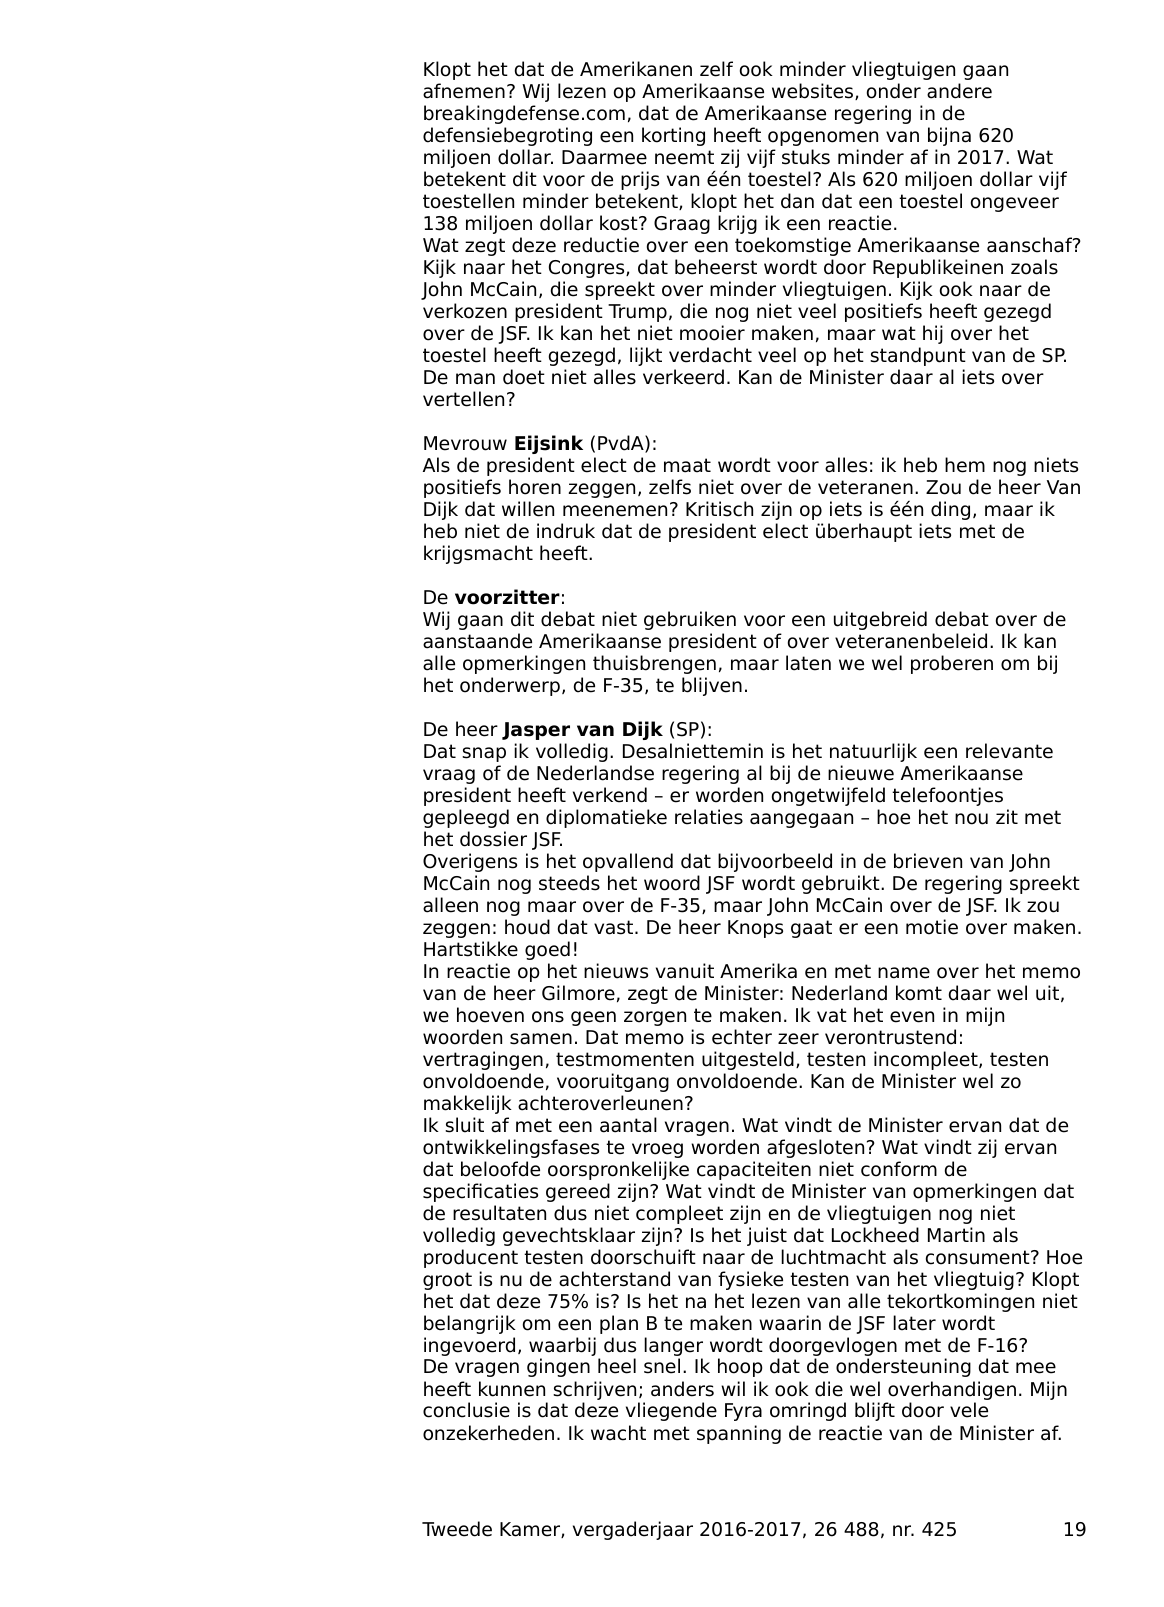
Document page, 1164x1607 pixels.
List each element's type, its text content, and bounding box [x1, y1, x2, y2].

text Klopt het dat de Amerikanen zelf ook minder vliegtuigen gaan afnemen? Wij lezen op Amerikaanse websites, onder andere breakingdefense.com, dat de Amerikaanse regering in de defensiebegroting een korting heeft opgenomen van bijna 620 miljoen dollar. Daarmee neemt zij vijf stuks minder af in 2017. Wat betekent dit voor de prijs van één toestel? Als 620 miljoen dollar vijf toestellen minder betekent, klopt het dan dat een toestel ongeveer 138 miljoen dollar kost? Graag krijg ik een reactie. [422, 59, 1087, 235]
text Overigens is het opvallend dat bijvoorbeeld in de brieven van John McCain nog steeds het woord JSF wordt gebruikt. De regering spreekt alleen nog maar over de F-35, maar John McCain over de JSF. Ik zou zeggen: houd dat vast. De heer Knops gaat er een motie over maken. Hartstikke goed! [422, 851, 1087, 961]
text De heer Jasper van Dijk (SP): [422, 719, 1087, 741]
text Dat snap ik volledig. Desalniettemin is het natuurlijk een relevante vraag of de Nederlandse regering al bij de nieuwe Amerikaanse president heeft verkend – er worden ongetwijfeld telefoontjes gepleegd en diplomatieke relaties aangegaan – hoe het nou zit met het dossier JSF. [422, 741, 1087, 851]
text Als de president elect de maat wordt voor alles: ik heb hem nog niets positiefs horen zeggen, zelfs niet over de veteranen. Zou de heer Van Dijk dat willen meenemen? Kritisch zijn op iets is één ding, maar ik heb niet de indruk dat de president elect überhaupt iets met de krijgsmacht heeft. [422, 455, 1087, 565]
text Ik sluit af met een aantal vragen. Wat vindt de Minister ervan dat de ontwikkelingsfases te vroeg worden afgesloten? Wat vindt zij ervan dat beloofde oorspronkelijke capaciteiten niet conform de specificaties gereed zijn? Wat vindt de Minister van opmerkingen dat de resultaten dus niet compleet zijn en de vliegtuigen nog niet volledig gevechtsklaar zijn? Is het juist dat Lockheed Martin als producent testen doorschuift naar de luchtmacht als consument? Hoe groot is nu de achterstand van fysieke testen van het vliegtuig? Klopt het dat deze 75% is? Is het na het lezen van alle tekortkomingen niet belangrijk om een plan B te maken waarin de JSF later wordt ingevoerd, waarbij dus langer wordt doorgevlogen met de F-16? [422, 1115, 1087, 1356]
text In reactie op het nieuws vanuit Amerika en met name over het memo van de heer Gilmore, zegt de Minister: Nederland komt daar wel uit, we hoeven ons geen zorgen te maken. Ik vat het even in mijn woorden samen. Dat memo is echter zeer verontrustend: vertragingen, testmomenten uitgesteld, testen incompleet, testen onvoldoende, vooruitgang onvoldoende. Kan de Minister wel zo makkelijk achteroverleunen? [422, 961, 1087, 1115]
text Wat zegt deze reductie over een toekomstige Amerikaanse aanschaf? Kijk naar het Congres, dat beheerst wordt door Republikeinen zoals John McCain, die spreekt over minder vliegtuigen. Kijk ook naar de verkozen president Trump, die nog niet veel positiefs heeft gezegd over de JSF. Ik kan het niet mooier maken, maar wat hij over het toestel heeft gezegd, lijkt verdacht veel op het standpunt van de SP. De man doet niet alles verkeerd. Kan de Minister daar al iets over vertellen? [422, 235, 1087, 411]
text Mevrouw Eijsink (PvdA): [422, 433, 1087, 455]
text Wij gaan dit debat niet gebruiken voor een uitgebreid debat over de aanstaande Amerikaanse president of over veteranenbeleid. Ik kan alle opmerkingen thuisbrengen, maar laten we wel proberen om bij het onderwerp, de F-35, te blijven. [422, 609, 1087, 697]
text De voorzitter: [422, 587, 1087, 609]
text De vragen gingen heel snel. Ik hoop dat de ondersteuning dat mee heeft kunnen schrijven; anders wil ik ook die wel overhandigen. Mijn conclusie is dat deze vliegende Fyra omringd blijft door vele onzekerheden. Ik wacht met spanning de reactie van de Minister af. [422, 1356, 1087, 1444]
